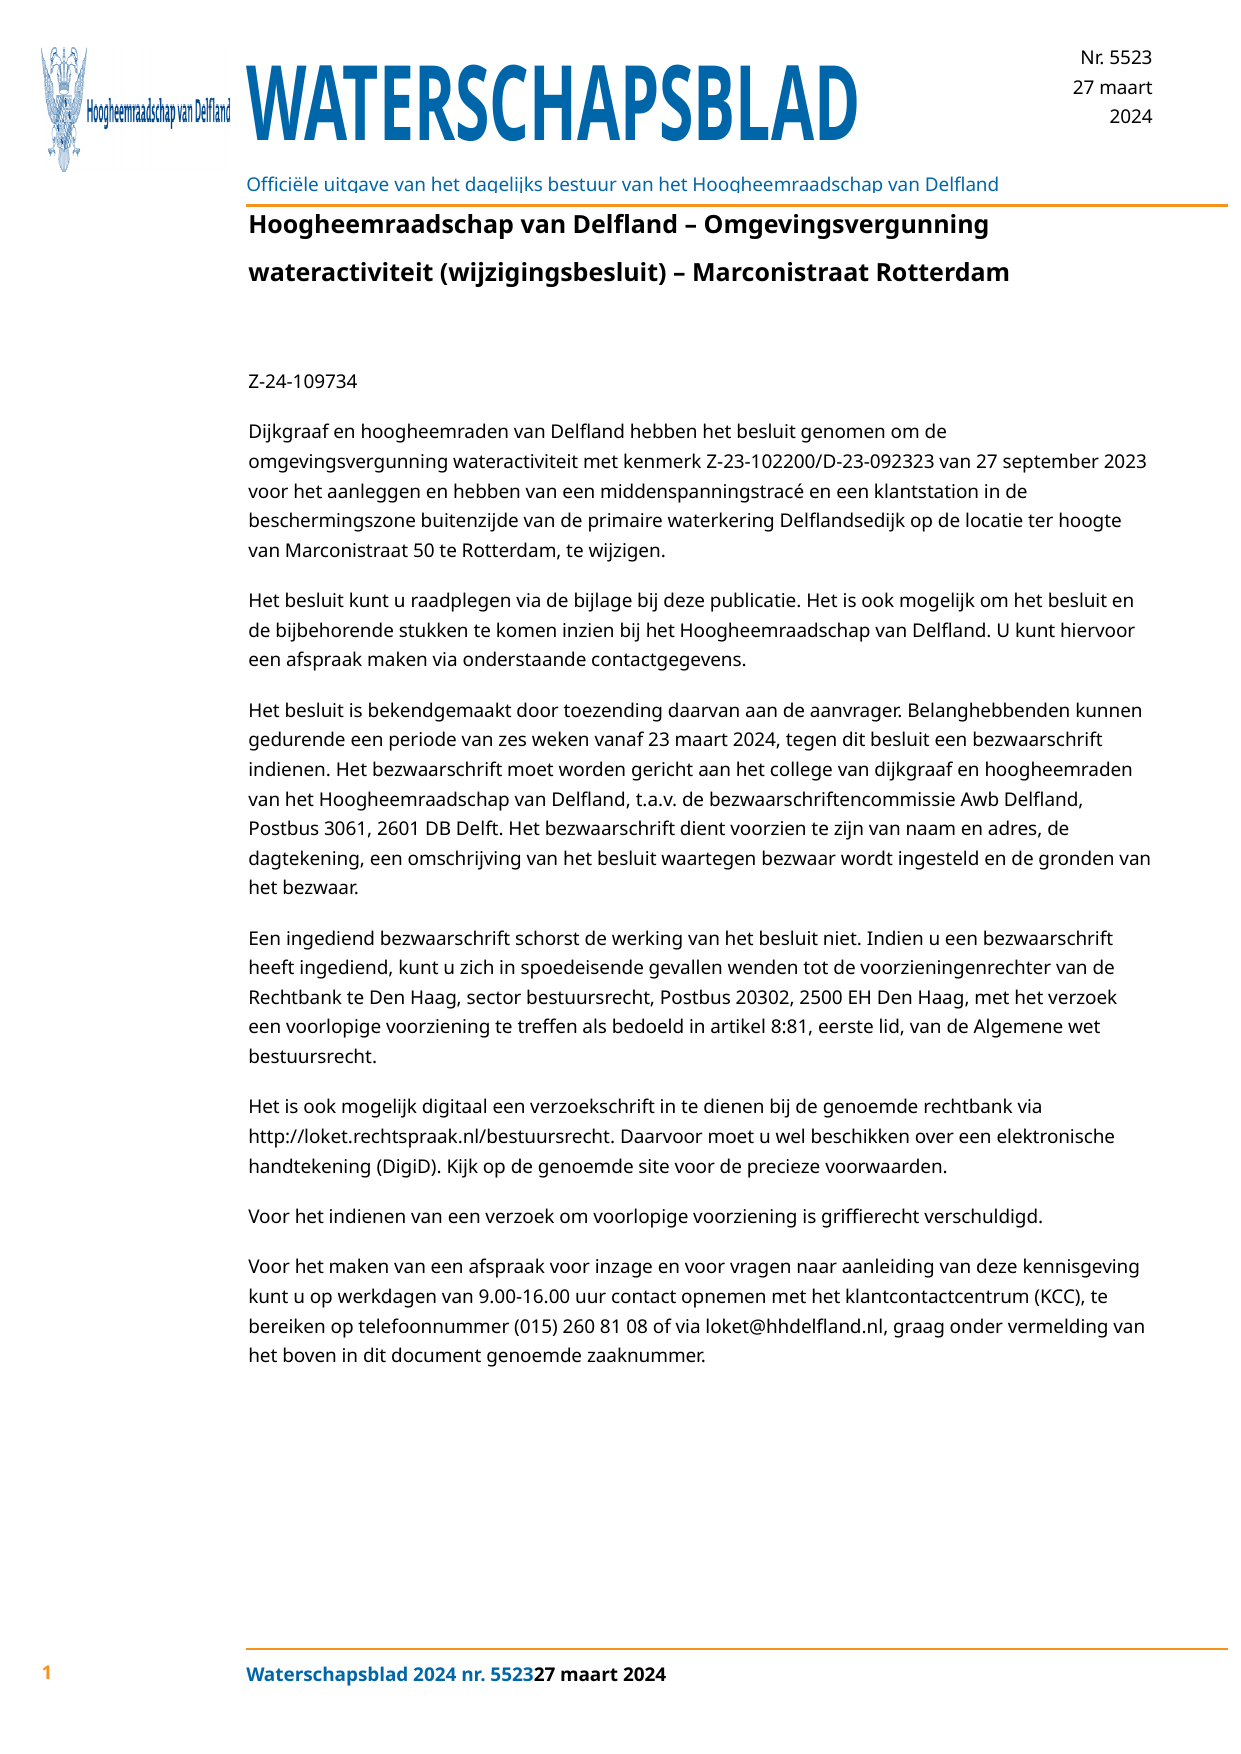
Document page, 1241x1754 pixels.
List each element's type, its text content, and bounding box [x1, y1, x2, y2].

picture [41, 47, 231, 172]
text Het besluit is bekendgemaakt door toezending daarvan aan de aanvrager. Belanghebbenden kunnen gedurende een periode van zes weken vanaf 23 maart 2024, tegen dit besluit een bezwaarschrift indienen. Het bezwaarschrift moet worden gericht aan het college van dijkgraaf en hoogheemraden van het Hoogheemraadschap van Delfland, t.a.v. de bezwaarschriftencommissie Awb Delfland, Postbus 3061, 2601 DB Delft. Het bezwaarschrift dient voorzien te zijn van naam en adres, de dagtekening, een omschrijving van het besluit waartegen bezwaar wordt ingesteld en de gronden van het bezwaar. [248, 697, 1152, 900]
text Voor het indienen van een verzoek om voorlopige voorziening is griffierecht verschuldigd. [248, 1203, 1152, 1229]
text Het besluit kunt u raadplegen via de bijlage bij deze publicatie. Het is ook mogelijk om het besluit en de bijbehorende stukken te komen inzien bij het Hoogheemraadschap van Delfland. U kunt hiervoor een afspraak maken via onderstaande contactgegevens. [248, 587, 1152, 672]
text Voor het maken van een afspraak voor inzage en voor vragen naar aanleiding van deze kennisgeving kunt u op werkdagen van 9.00-16.00 uur contact opnemen met het klantcontactcentrum (KCC), te bereiken op telefoonnummer (015) 260 81 08 of via loket@hhdelfland.nl, graag onder vermelding van het boven in dit document genoemde zaaknummer. [248, 1254, 1152, 1368]
text Dijkgraaf en hoogheemraden van Delfland hebben het besluit genomen om de omgevingsvergunning wateractiviteit met kenmerk Z-23-102200/D-23-092323 van 27 september 2023 voor het aanleggen en hebben van een middenspanningstracé en een klantstation in de beschermingszone buitenzijde van de primaire waterkering Delflandsedijk op de locatie ter hoogte van Marconistraat 50 te Rotterdam, te wijzigen. [248, 419, 1152, 563]
text Het is ook mogelijk digitaal een verzoekschrift in te dienen bij de genoemde rechtbank via http://loket.rechtspraak.nl/bestuursrecht. Daarvoor moet u wel beschikken over een elektronische handtekening (DigiD). Kijk op de genoemde site voor de precieze voorwaarden. [248, 1094, 1152, 1179]
text Z-24-109734 [248, 368, 1152, 394]
text Een ingediend bezwaarschrift schorst de werking van het besluit niet. Indien u een bezwaarschrift heeft ingediend, kunt u zich in spoedeisende gevallen wenden tot de voorzieningenrechter van de Rechtbank te Den Haag, sector bestuursrecht, Postbus 20302, 2500 EH Den Haag, met het verzoek een voorlopige voorziening te treffen als bedoeld in artikel 8:81, eerste lid, van de Algemene wet bestuursrecht. [248, 925, 1152, 1069]
text Hoogheemraadschap van Delfland – Omgevingsvergunning wateractiviteit (wijzigingsbesluit) – Marconistraat Rotterdam [248, 207, 1152, 288]
